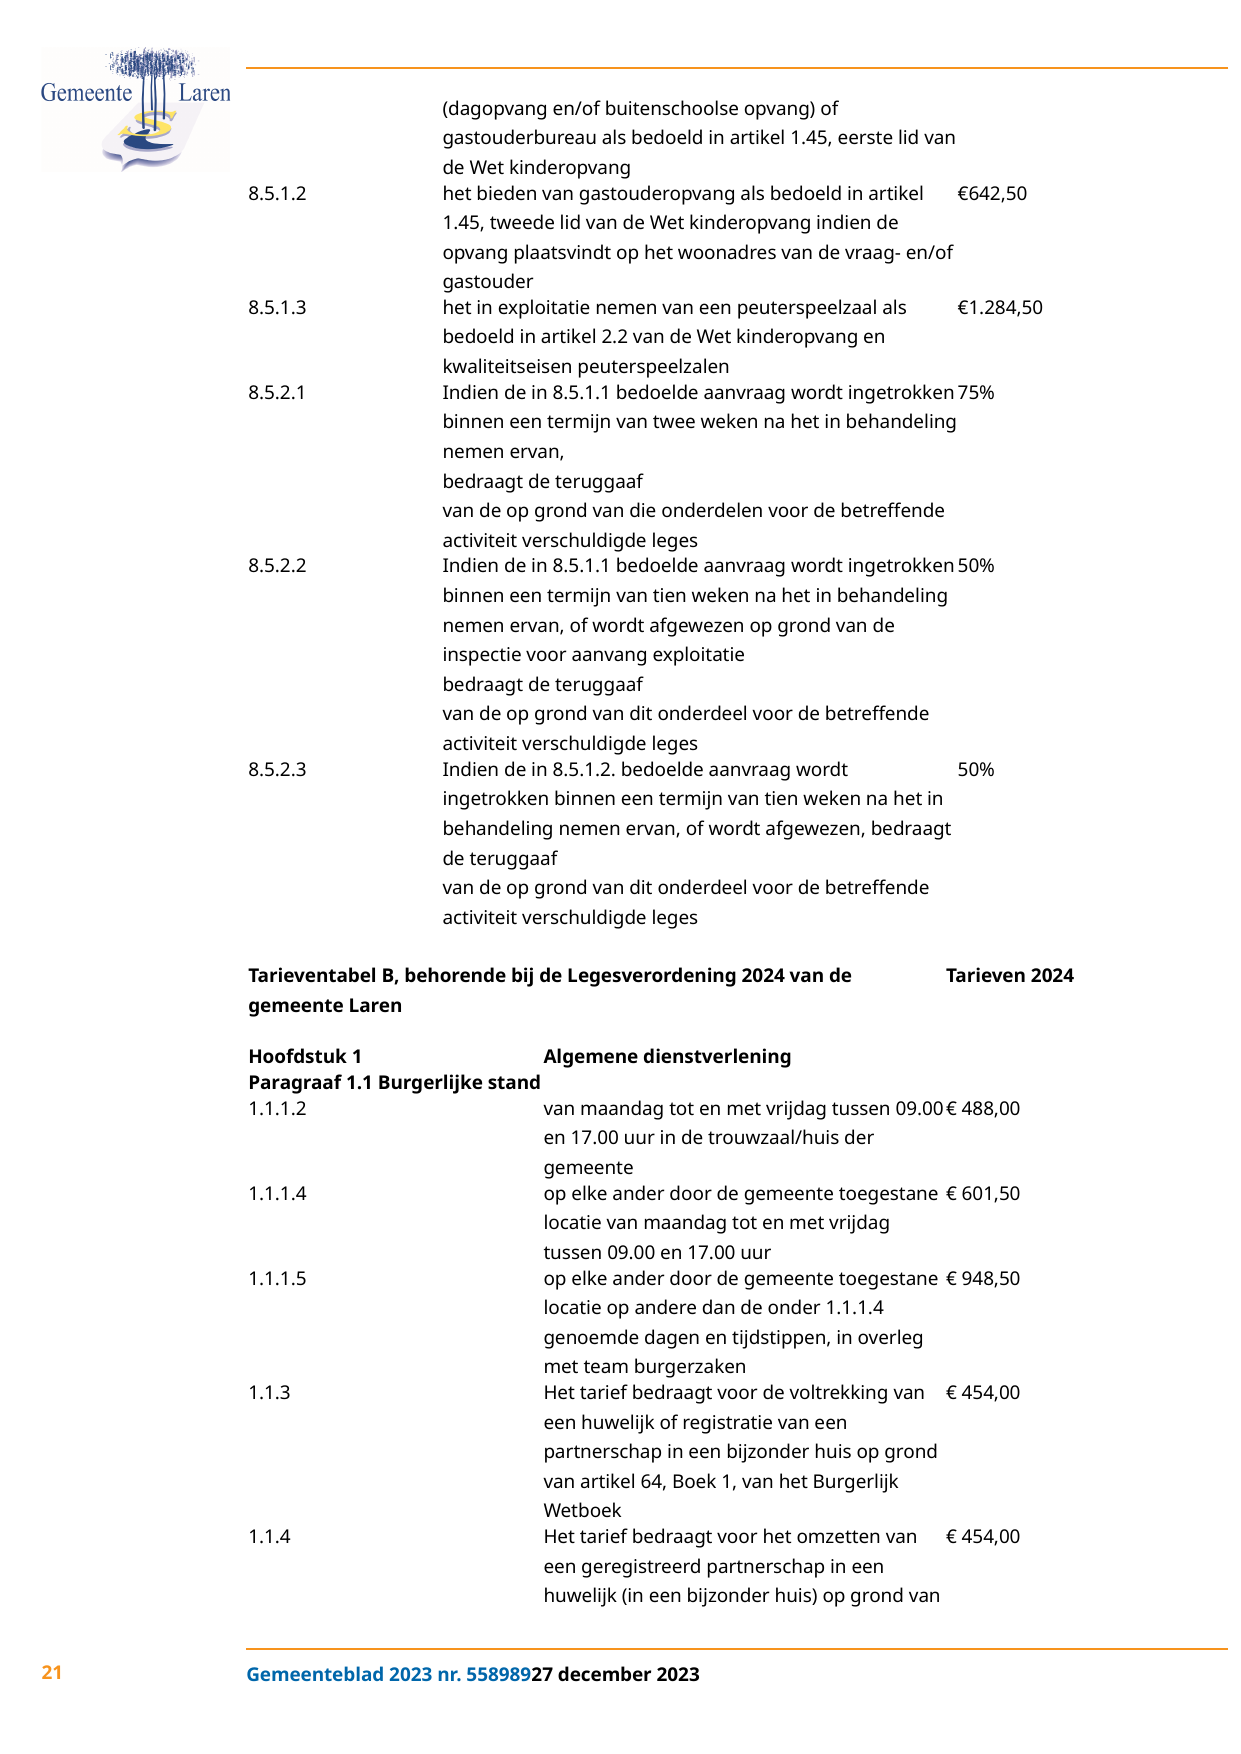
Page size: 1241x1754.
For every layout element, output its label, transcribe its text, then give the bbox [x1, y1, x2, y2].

table_cell € 454,00 [946, 1523, 1152, 1608]
table_cell [946, 1069, 1152, 1095]
table_cell [248, 1018, 543, 1043]
table_cell €642,50 [958, 180, 1152, 294]
table_cell 75% [958, 379, 1152, 553]
table_cell € 601,50 [946, 1180, 1152, 1265]
table_cell € 948,50 [946, 1265, 1152, 1379]
table_cell [543, 1018, 946, 1043]
table_cell 50% [958, 553, 1152, 756]
table_cell op elke ander door de gemeente toegestane locatie van maandag tot en met vrijdag tussen 09.00 en 17.00 uur [543, 1180, 946, 1265]
picture [41, 47, 231, 172]
table_cell Algemene dienstverlening [543, 1044, 946, 1069]
table_cell Indien de in 8.5.1.1 bedoelde aanvraag wordt ingetrokken binnen een termijn van tien weken na het in behandeling nemen ervan, of wordt afgewezen op grond van de inspectie voor aanvang exploitatie bedraagt de teruggaaf van de op grond van dit onderdeel voor de betreffende activiteit verschuldigde leges [442, 553, 957, 756]
table_cell 1.1.1.5 [248, 1265, 543, 1379]
table_cell Hoofdstuk 1 [248, 1044, 543, 1069]
table_cell Indien de in 8.5.1.2. bedoelde aanvraag wordt ingetrokken binnen een termijn van tien weken na het in behandeling nemen ervan, of wordt afgewezen, bedraagt de teruggaaf van de op grond van dit onderdeel voor de betreffende activiteit verschuldigde leges [442, 756, 957, 929]
table_cell [543, 1069, 946, 1095]
table_cell 50% [958, 756, 1152, 929]
table_cell Paragraaf 1.1 Burgerlijke stand [248, 1069, 543, 1095]
table_cell van maandag tot en met vrijdag tussen 09.00 en 17.00 uur in de trouwzaal/huis der gemeente [543, 1095, 946, 1180]
table_cell 1.1.1.4 [248, 1180, 543, 1265]
table_cell 8.5.2.3 [248, 756, 442, 929]
table_cell € 454,00 [946, 1379, 1152, 1523]
table_header Tarieventabel B, behorende bij de Legesverordening 2024 van de gemeente Laren [248, 963, 946, 1018]
table_cell (dagopvang en/of buitenschoolse opvang) of gastouderbureau als bedoeld in artikel 1.45, eerste lid van de Wet kinderopvang [442, 95, 957, 180]
table_cell Het tarief bedraagt voor de voltrekking van een huwelijk of registratie van een partnerschap in een bijzonder huis op grond van artikel 64, Boek 1, van het Burgerlijk Wetboek [543, 1379, 946, 1523]
table_cell [248, 95, 442, 180]
table_cell [946, 1018, 1152, 1043]
table_cell 8.5.2.1 [248, 379, 442, 553]
table_cell [958, 95, 1152, 180]
table_cell € 488,00 [946, 1095, 1152, 1180]
table_cell het in exploitatie nemen van een peuterspeelzaal als bedoeld in artikel 2.2 van de Wet kinderopvang en kwaliteitseisen peuterspeelzalen [442, 294, 957, 379]
table_cell 8.5.1.3 [248, 294, 442, 379]
table_cell 8.5.1.2 [248, 180, 442, 294]
table_cell op elke ander door de gemeente toegestane locatie op andere dan de onder 1.1.1.4 genoemde dagen en tijdstippen, in overleg met team burgerzaken [543, 1265, 946, 1379]
table_cell [946, 1044, 1152, 1069]
table_cell 1.1.3 [248, 1379, 543, 1523]
table_cell Het tarief bedraagt voor het omzetten van een geregistreerd partnerschap in een huwelijk (in een bijzonder huis) op grond van [543, 1523, 946, 1608]
table_cell 1.1.1.2 [248, 1095, 543, 1180]
table_cell 8.5.2.2 [248, 553, 442, 756]
table_cell €1.284,50 [958, 294, 1152, 379]
table_cell Indien de in 8.5.1.1 bedoelde aanvraag wordt ingetrokken binnen een termijn van twee weken na het in behandeling nemen ervan, bedraagt de teruggaaf van de op grond van die onderdelen voor de betreffende activiteit verschuldigde leges [442, 379, 957, 553]
table_header Tarieven 2024 [946, 963, 1152, 1018]
table_cell 1.1.4 [248, 1523, 543, 1608]
table_cell het bieden van gastouderopvang als bedoeld in artikel 1.45, tweede lid van de Wet kinderopvang indien de opvang plaatsvindt op het woonadres van de vraag- en/of gastouder [442, 180, 957, 294]
